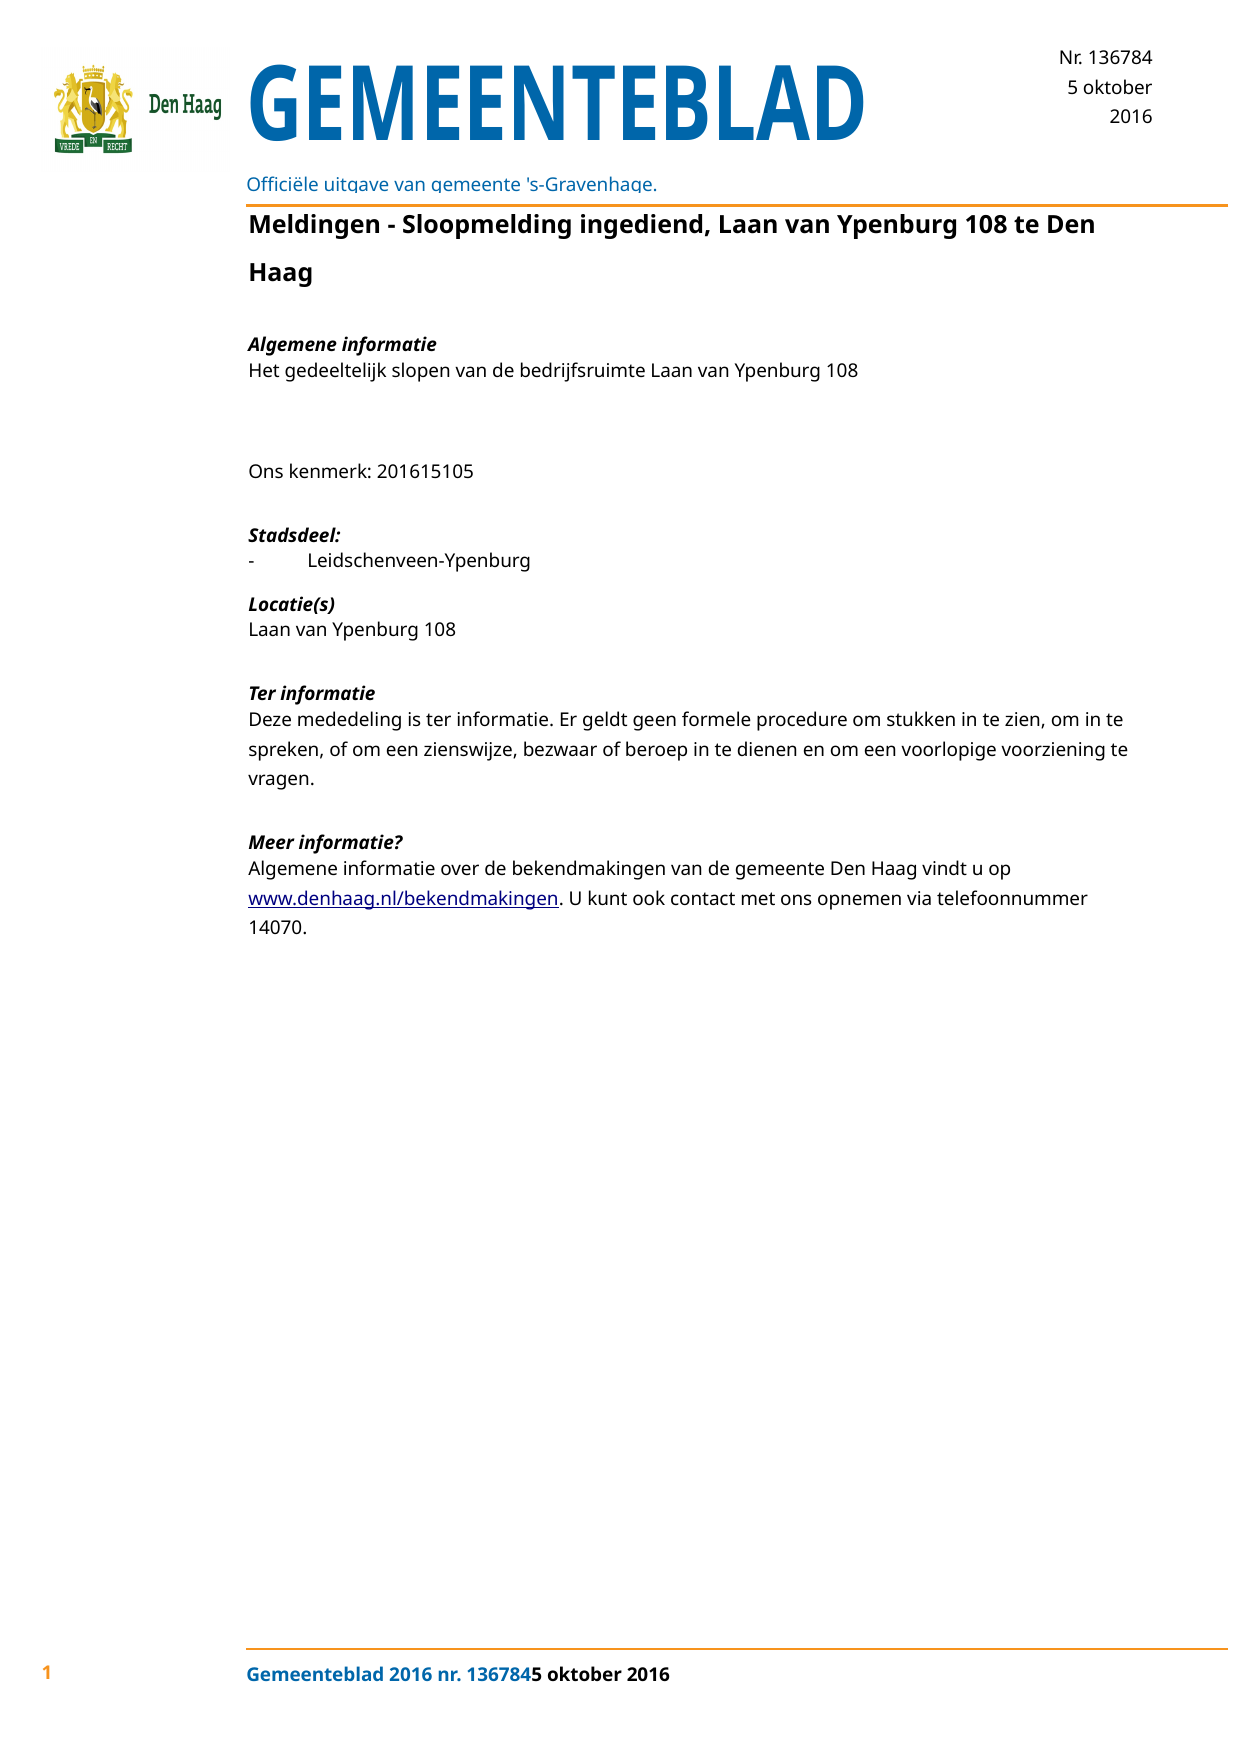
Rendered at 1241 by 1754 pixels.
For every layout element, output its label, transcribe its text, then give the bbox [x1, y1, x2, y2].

text Meer informatie? [248, 829, 1152, 855]
text Ons kenmerk: 201615105 [248, 458, 1152, 484]
picture [41, 47, 231, 172]
text Deze mededeling is ter informatie. Er geldt geen formele procedure om stukken in te zien, om in te spreken, of om een zienswijze, bezwaar of beroep in te dienen en om een voorlopige voorziening te vragen. [248, 706, 1152, 791]
text Stadsdeel: [248, 522, 1152, 548]
text Algemene informatie [248, 331, 1152, 357]
text Meldingen - Sloopmelding ingediend, Laan van Ypenburg 108 te Den Haag [248, 207, 1152, 288]
list Leidschenveen-Ypenburg [248, 548, 1152, 573]
text Algemene informatie over de bekendmakingen van de gemeente Den Haag vindt u op www.denhaag.nl/bekendmakingen. U kunt ook contact met ons opnemen via telefoonnummer 14070. [248, 855, 1152, 940]
text Ter informatie [248, 681, 1152, 706]
text Locatie(s) [248, 591, 1152, 617]
text Laan van Ypenburg 108 [248, 617, 1152, 642]
text Het gedeeltelijk slopen van de bedrijfsruimte Laan van Ypenburg 108 [248, 357, 1152, 383]
